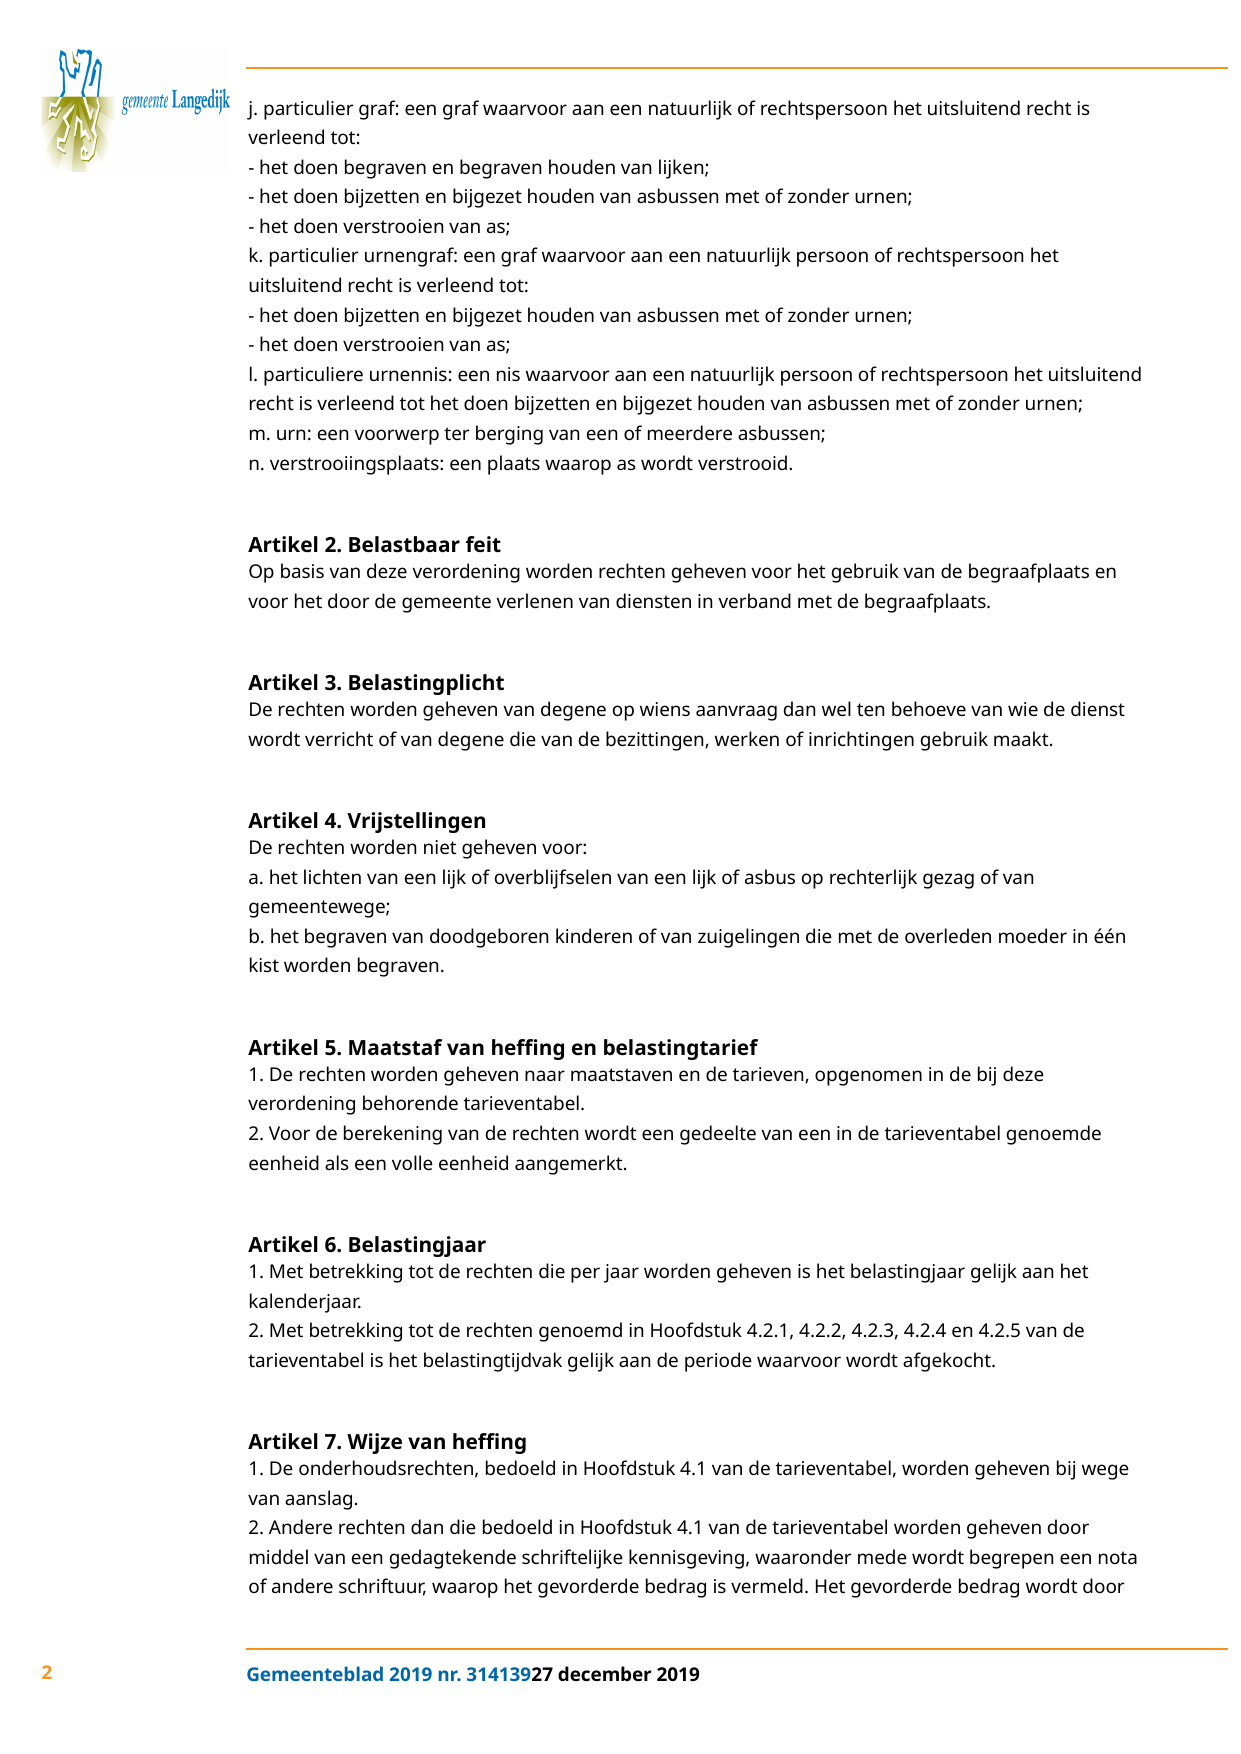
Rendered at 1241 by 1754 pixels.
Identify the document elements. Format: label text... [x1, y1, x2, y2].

text b. het begraven van doodgeboren kinderen of van zuigelingen die met de overleden moeder in één kist worden begraven. [248, 923, 1152, 978]
text j. particulier graf: een graf waarvoor aan een natuurlijk of rechtspersoon het uitsluitend recht is verleend tot: [248, 95, 1152, 150]
text Artikel 5. Maatstaf van heffing en belastingtarief [248, 1033, 1152, 1061]
text - het doen bijzetten en bijgezet houden van asbussen met of zonder urnen; [248, 302, 1152, 328]
text 2. Met betrekking tot de rechten genoemd in Hoofdstuk 4.2.1, 4.2.2, 4.2.3, 4.2.4 en 4.2.5 van de tarieventabel is het belastingtijdvak gelijk aan de periode waarvoor wordt afgekocht. [248, 1317, 1152, 1373]
text - het doen verstrooien van as; [248, 213, 1152, 239]
text l. particuliere urnennis: een nis waarvoor aan een natuurlijk persoon of rechtspersoon het uitsluitend recht is verleend tot het doen bijzetten en bijgezet houden van asbussen met of zonder urnen; [248, 361, 1152, 416]
text Artikel 3. Belastingplicht [248, 668, 1152, 696]
text - het doen bijzetten en bijgezet houden van asbussen met of zonder urnen; [248, 183, 1152, 209]
text n. verstrooiingsplaats: een plaats waarop as wordt verstrooid. [248, 450, 1152, 476]
text - het doen verstrooien van as; [248, 331, 1152, 357]
text a. het lichten van een lijk of overblijfselen van een lijk of asbus op rechterlijk gezag of van gemeentewege; [248, 864, 1152, 919]
text Op basis van deze verordening worden rechten geheven voor het gebruik van de begraafplaats en voor het door de gemeente verlenen van diensten in verband met de begraafplaats. [248, 558, 1152, 613]
text k. particulier urnengraf: een graf waarvoor aan een natuurlijk persoon of rechtspersoon het uitsluitend recht is verleend tot: [248, 243, 1152, 298]
text 2. Andere rechten dan die bedoeld in Hoofdstuk 4.1 van de tarieventabel worden geheven door middel van een gedagtekende schriftelijke kennisgeving, waaronder mede wordt begrepen een nota of andere schriftuur, waarop het gevorderde bedrag is vermeld. Het gevorderde bedrag wordt door [248, 1514, 1152, 1599]
picture [41, 47, 231, 172]
text 1. De rechten worden geheven naar maatstaven en de tarieven, opgenomen in de bij deze verordening behorende tarieventabel. [248, 1061, 1152, 1116]
text Artikel 2. Belastbaar feit [248, 530, 1152, 558]
text 1. De onderhoudsrechten, bedoeld in Hoofdstuk 4.1 van de tarieventabel, worden geheven bij wege van aanslag. [248, 1455, 1152, 1511]
text 2. Voor de berekening van de rechten wordt een gedeelte van een in de tarieventabel genoemde eenheid als een volle eenheid aangemerkt. [248, 1120, 1152, 1176]
text - het doen begraven en begraven houden van lijken; [248, 154, 1152, 180]
text De rechten worden niet geheven voor: [248, 834, 1152, 860]
text Artikel 4. Vrijstellingen [248, 806, 1152, 834]
text Artikel 6. Belastingjaar [248, 1230, 1152, 1258]
text 1. Met betrekking tot de rechten die per jaar worden geheven is het belastingjaar gelijk aan het kalenderjaar. [248, 1258, 1152, 1313]
text m. urn: een voorwerp ter berging van een of meerdere asbussen; [248, 420, 1152, 446]
text De rechten worden geheven van degene op wiens aanvraag dan wel ten behoeve van wie de dienst wordt verricht of van degene die van de bezittingen, werken of inrichtingen gebruik maakt. [248, 696, 1152, 752]
text Artikel 7. Wijze van heffing [248, 1427, 1152, 1455]
